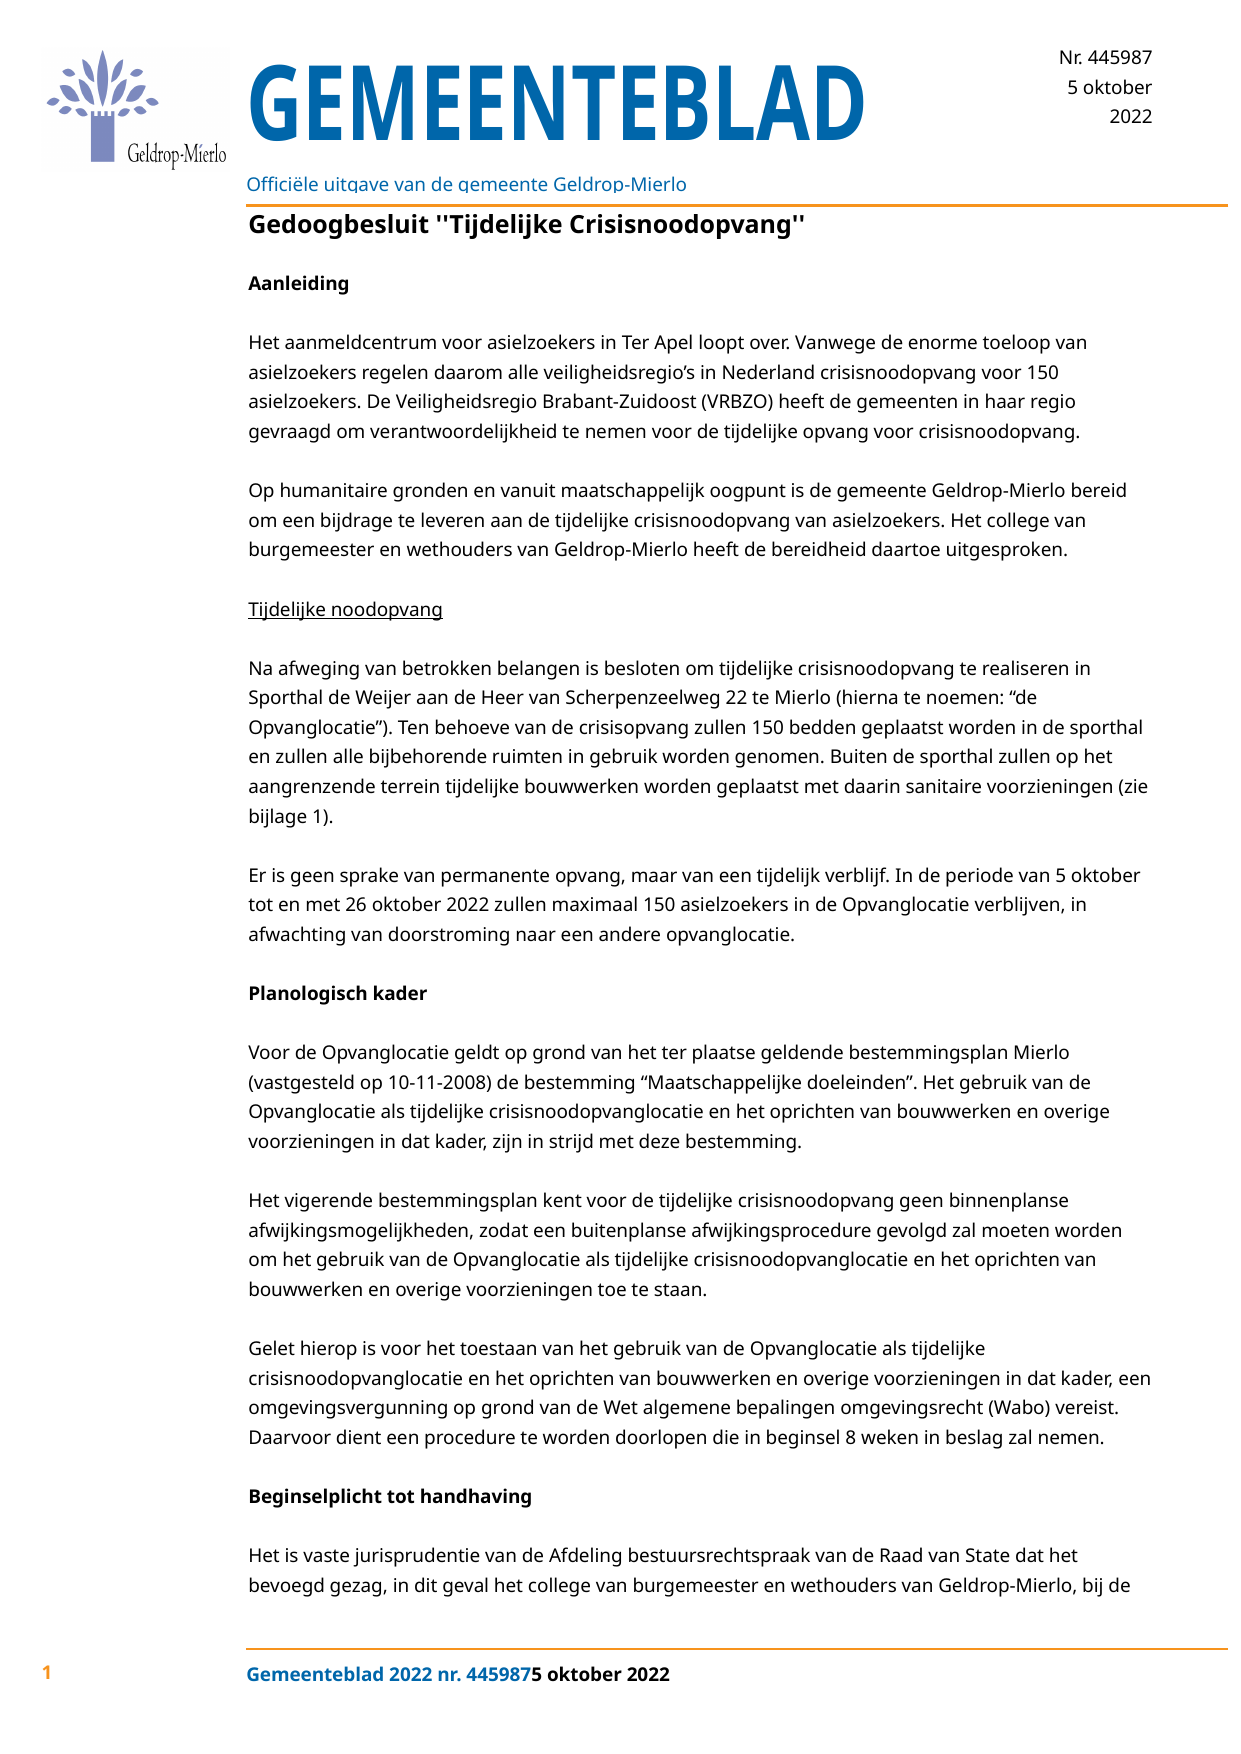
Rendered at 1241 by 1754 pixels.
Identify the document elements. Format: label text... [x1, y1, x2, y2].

picture [41, 47, 231, 172]
text Er is geen sprake van permanente opvang, maar van een tijdelijk verblijf. In de periode van 5 oktober tot en met 26 oktober 2022 zullen maximaal 150 asielzoekers in de Opvanglocatie verblijven, in afwachting van doorstroming naar een andere opvanglocatie. [248, 862, 1152, 947]
text Gedoogbesluit ''Tijdelijke Crisisnoodopvang'' [248, 207, 1152, 241]
text Tijdelijke noodopvang [248, 596, 1152, 621]
text Het vigerende bestemmingsplan kent voor de tijdelijke crisisnoodopvang geen binnenplanse afwijkingsmogelijkheden, zodat een buitenplanse afwijkingsprocedure gevolgd zal moeten worden om het gebruik van de Opvanglocatie als tijdelijke crisisnoodopvanglocatie en het oprichten van bouwwerken en overige voorzieningen toe te staan. [248, 1187, 1152, 1302]
text Op humanitaire gronden en vanuit maatschappelijk oogpunt is de gemeente Geldrop-Mierlo bereid om een bijdrage te leveren aan de tijdelijke crisisnoodopvang van asielzoekers. Het college van burgemeester en wethouders van Geldrop-Mierlo heeft de bereidheid daartoe uitgesproken. [248, 477, 1152, 562]
text Planologisch kader [248, 980, 1152, 1006]
text Aanleiding [248, 270, 1152, 296]
text Voor de Opvanglocatie geldt op grond van het ter plaatse geldende bestemmingsplan Mierlo (vastgesteld op 10-11-2008) de bestemming “Maatschappelijke doeleinden”. Het gebruik van de Opvanglocatie als tijdelijke crisisnoodopvanglocatie en het oprichten van bouwwerken en overige voorzieningen in dat kader, zijn in strijd met deze bestemming. [248, 1039, 1152, 1154]
text Het aanmeldcentrum voor asielzoekers in Ter Apel loopt over. Vanwege de enorme toeloop van asielzoekers regelen daarom alle veiligheidsregio’s in Nederland crisisnoodopvang voor 150 asielzoekers. De Veiligheidsregio Brabant-Zuidoost (VRBZO) heeft de gemeenten in haar regio gevraagd om verantwoordelijkheid te nemen voor de tijdelijke opvang voor crisisnoodopvang. [248, 329, 1152, 444]
text Het is vaste jurisprudentie van de Afdeling bestuursrechtspraak van de Raad van State dat het bevoegd gezag, in dit geval het college van burgemeester en wethouders van Geldrop-Mierlo, bij de [248, 1542, 1152, 1598]
text Beginselplicht tot handhaving [248, 1483, 1152, 1509]
text Gelet hierop is voor het toestaan van het gebruik van de Opvanglocatie als tijdelijke crisisnoodopvanglocatie en het oprichten van bouwwerken en overige voorzieningen in dat kader, een omgevingsvergunning op grond van de Wet algemene bepalingen omgevingsrecht (Wabo) vereist. Daarvoor dient een procedure te worden doorlopen die in beginsel 8 weken in beslag zal nemen. [248, 1335, 1152, 1450]
text Na afweging van betrokken belangen is besloten om tijdelijke crisisnoodopvang te realiseren in Sporthal de Weijer aan de Heer van Scherpenzeelweg 22 te Mierlo (hierna te noemen: “de Opvanglocatie”). Ten behoeve van de crisisopvang zullen 150 bedden geplaatst worden in de sporthal en zullen alle bijbehorende ruimten in gebruik worden genomen. Buiten de sporthal zullen op het aangrenzende terrein tijdelijke bouwwerken worden geplaatst met daarin sanitaire voorzieningen (zie bijlage 1). [248, 655, 1152, 828]
